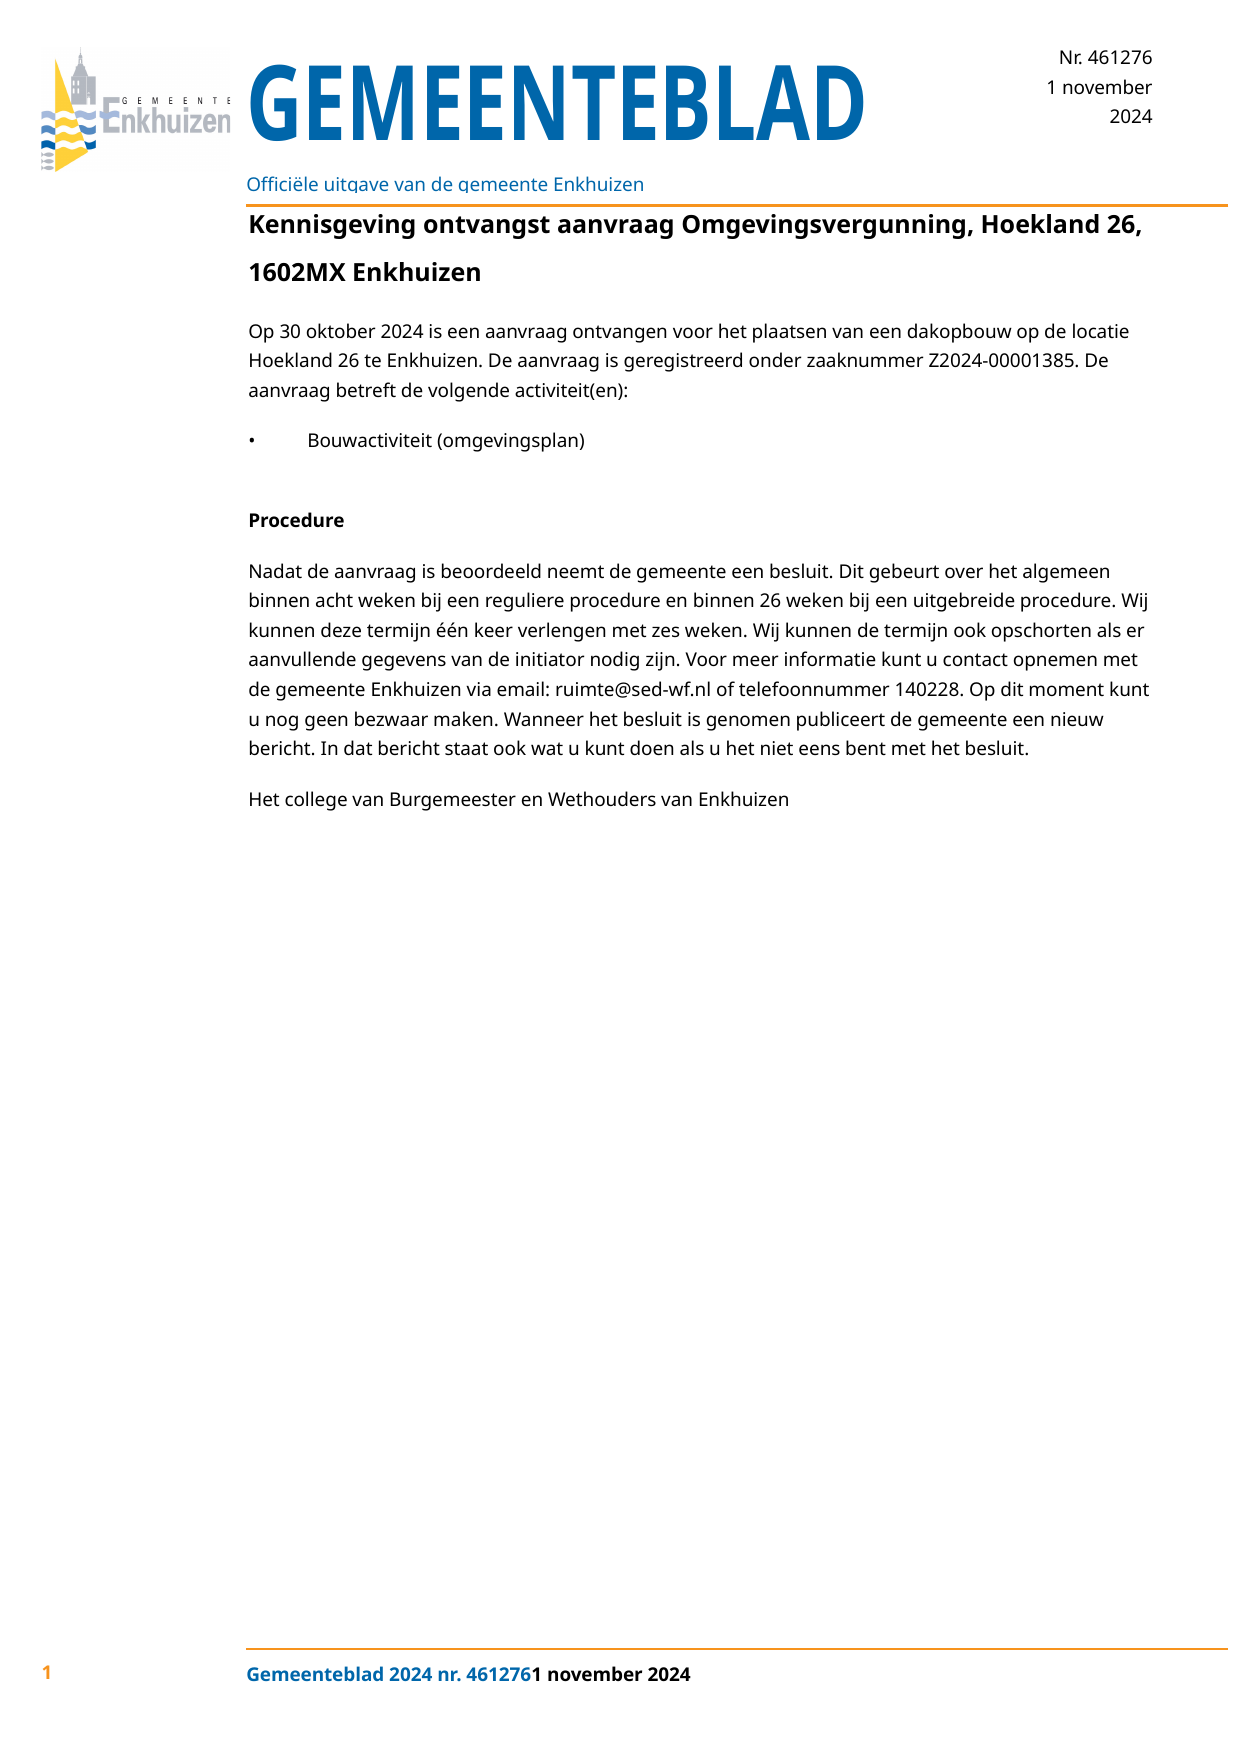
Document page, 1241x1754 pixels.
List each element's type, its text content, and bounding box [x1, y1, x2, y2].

text Nadat de aanvraag is beoordeeld neemt de gemeente een besluit. Dit gebeurt over het algemeen binnen acht weken bij een reguliere procedure en binnen 26 weken bij een uitgebreide procedure. Wij kunnen deze termijn één keer verlengen met zes weken. Wij kunnen de termijn ook opschorten als er aanvullende gegevens van de initiator nodig zijn. Voor meer informatie kunt u contact opnemen met de gemeente Enkhuizen via email: ruimte@sed-wf.nl of telefoonnummer 140228. Op dit moment kunt u nog geen bezwaar maken. Wanneer het besluit is genomen publiceert de gemeente een nieuw bericht. In dat bericht staat ook wat u kunt doen als u het niet eens bent met het besluit. [248, 558, 1152, 761]
text Kennisgeving ontvangst aanvraag Omgevingsvergunning, Hoekland 26, 1602MX Enkhuizen [248, 207, 1152, 288]
text Procedure [248, 507, 1152, 533]
text Op 30 oktober 2024 is een aanvraag ontvangen voor het plaatsen van een dakopbouw op de locatie Hoekland 26 te Enkhuizen. De aanvraag is geregistreerd onder zaaknummer Z2024-00001385. De aanvraag betreft de volgende activiteit(en): [248, 318, 1152, 403]
list Bouwactiviteit (omgevingsplan) [248, 427, 1152, 453]
text Het college van Burgemeester en Wethouders van Enkhuizen [248, 786, 1152, 812]
picture [41, 47, 231, 172]
